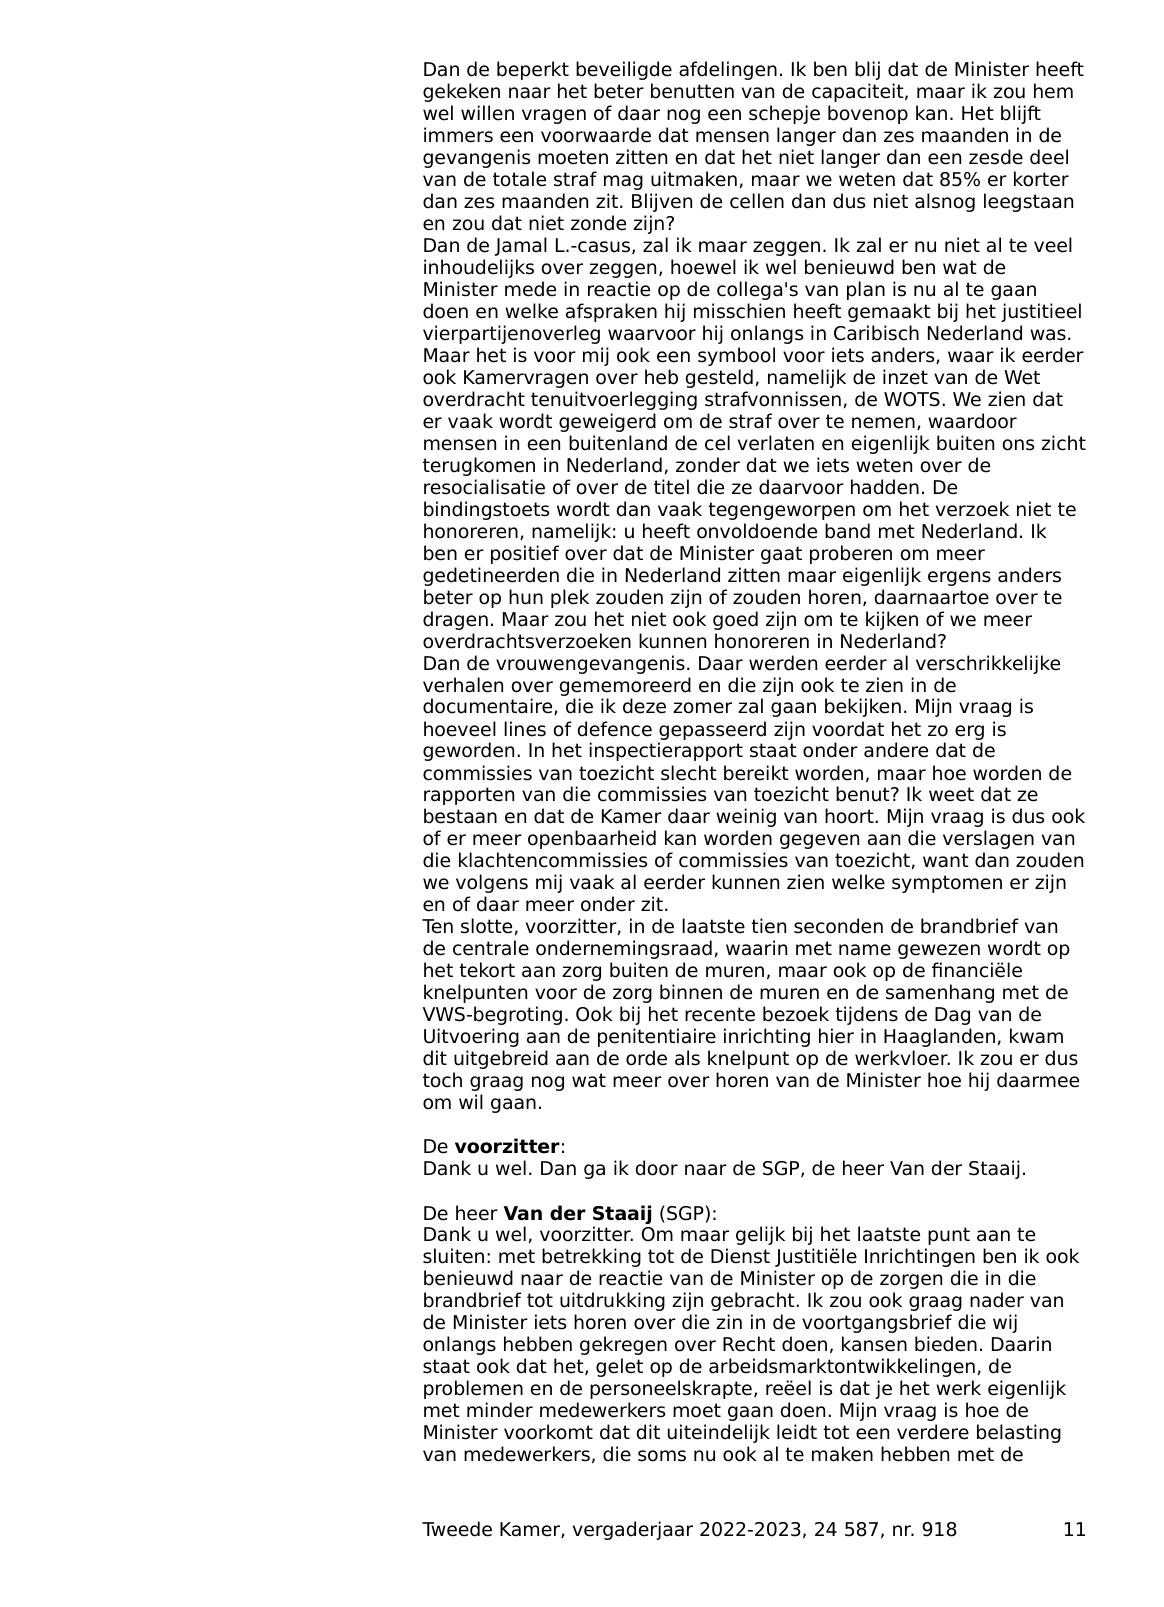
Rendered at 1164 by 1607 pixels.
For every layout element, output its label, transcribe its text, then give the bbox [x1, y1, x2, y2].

text Dank u wel. Dan ga ik door naar de SGP, de heer Van der Staaij. [422, 1158, 1087, 1180]
text Dan de vrouwengevangenis. Daar werden eerder al verschrikkelijke verhalen over gememoreerd en die zijn ook te zien in de documentaire, die ik deze zomer zal gaan bekijken. Mijn vraag is hoeveel lines of defence gepasseerd zijn voordat het zo erg is geworden. In het inspectierapport staat onder andere dat de commissies van toezicht slecht bereikt worden, maar hoe worden de rapporten van die commissies van toezicht benut? Ik weet dat ze bestaan en dat de Kamer daar weinig van hoort. Mijn vraag is dus ook of er meer openbaarheid kan worden gegeven aan die verslagen van die klachtencommissies of commissies van toezicht, want dan zouden we volgens mij vaak al eerder kunnen zien welke symptomen er zijn en of daar meer onder zit. [422, 652, 1087, 916]
text Ten slotte, voorzitter, in de laatste tien seconden de brandbrief van de centrale ondernemingsraad, waarin met name gewezen wordt op het tekort aan zorg buiten de muren, maar ook op de financiële knelpunten voor de zorg binnen de muren en de samenhang met de VWS-begroting. Ook bij het recente bezoek tijdens de Dag van de Uitvoering aan de penitentiaire inrichting hier in Haaglanden, kwam dit uitgebreid aan de orde als knelpunt op de werkvloer. Ik zou er dus toch graag nog wat meer over horen van de Minister hoe hij daarmee om wil gaan. [422, 916, 1087, 1114]
text De heer Van der Staaij (SGP): [422, 1202, 1087, 1224]
text Dan de Jamal L.-casus, zal ik maar zeggen. Ik zal er nu niet al te veel inhoudelijks over zeggen, hoewel ik wel benieuwd ben wat de Minister mede in reactie op de collega's van plan is nu al te gaan doen en welke afspraken hij misschien heeft gemaakt bij het justitieel vierpartijenoverleg waarvoor hij onlangs in Caribisch Nederland was. Maar het is voor mij ook een symbool voor iets anders, waar ik eerder ook Kamervragen over heb gesteld, namelijk de inzet van de Wet overdracht tenuitvoerlegging strafvonnissen, de WOTS. We zien dat er vaak wordt geweigerd om de straf over te nemen, waardoor mensen in een buitenland de cel verlaten en eigenlijk buiten ons zicht terugkomen in Nederland, zonder dat we iets weten over de resocialisatie of over de titel die ze daarvoor hadden. De bindingstoets wordt dan vaak tegengeworpen om het verzoek niet te honoreren, namelijk: u heeft onvoldoende band met Nederland. Ik ben er positief over dat de Minister gaat proberen om meer gedetineerden die in Nederland zitten maar eigenlijk ergens anders beter op hun plek zouden zijn of zouden horen, daarnaartoe over te dragen. Maar zou het niet ook goed zijn om te kijken of we meer overdrachtsverzoeken kunnen honoreren in Nederland? [422, 235, 1087, 652]
text De voorzitter: [422, 1136, 1087, 1158]
text Dan de beperkt beveiligde afdelingen. Ik ben blij dat de Minister heeft gekeken naar het beter benutten van de capaciteit, maar ik zou hem wel willen vragen of daar nog een schepje bovenop kan. Het blijft immers een voorwaarde dat mensen langer dan zes maanden in de gevangenis moeten zitten en dat het niet langer dan een zesde deel van de totale straf mag uitmaken, maar we weten dat 85% er korter dan zes maanden zit. Blijven de cellen dan dus niet alsnog leegstaan en zou dat niet zonde zijn? [422, 59, 1087, 235]
text Dank u wel, voorzitter. Om maar gelijk bij het laatste punt aan te sluiten: met betrekking tot de Dienst Justitiële Inrichtingen ben ik ook benieuwd naar de reactie van de Minister op de zorgen die in die brandbrief tot uitdrukking zijn gebracht. Ik zou ook graag nader van de Minister iets horen over die zin in de voortgangsbrief die wij onlangs hebben gekregen over Recht doen, kansen bieden. Daarin staat ook dat het, gelet op de arbeidsmarktontwikkelingen, de problemen en de personeelskrapte, reëel is dat je het werk eigenlijk met minder medewerkers moet gaan doen. Mijn vraag is hoe de Minister voorkomt dat dit uiteindelijk leidt tot een verdere belasting van medewerkers, die soms nu ook al te maken hebben met de [422, 1224, 1087, 1466]
